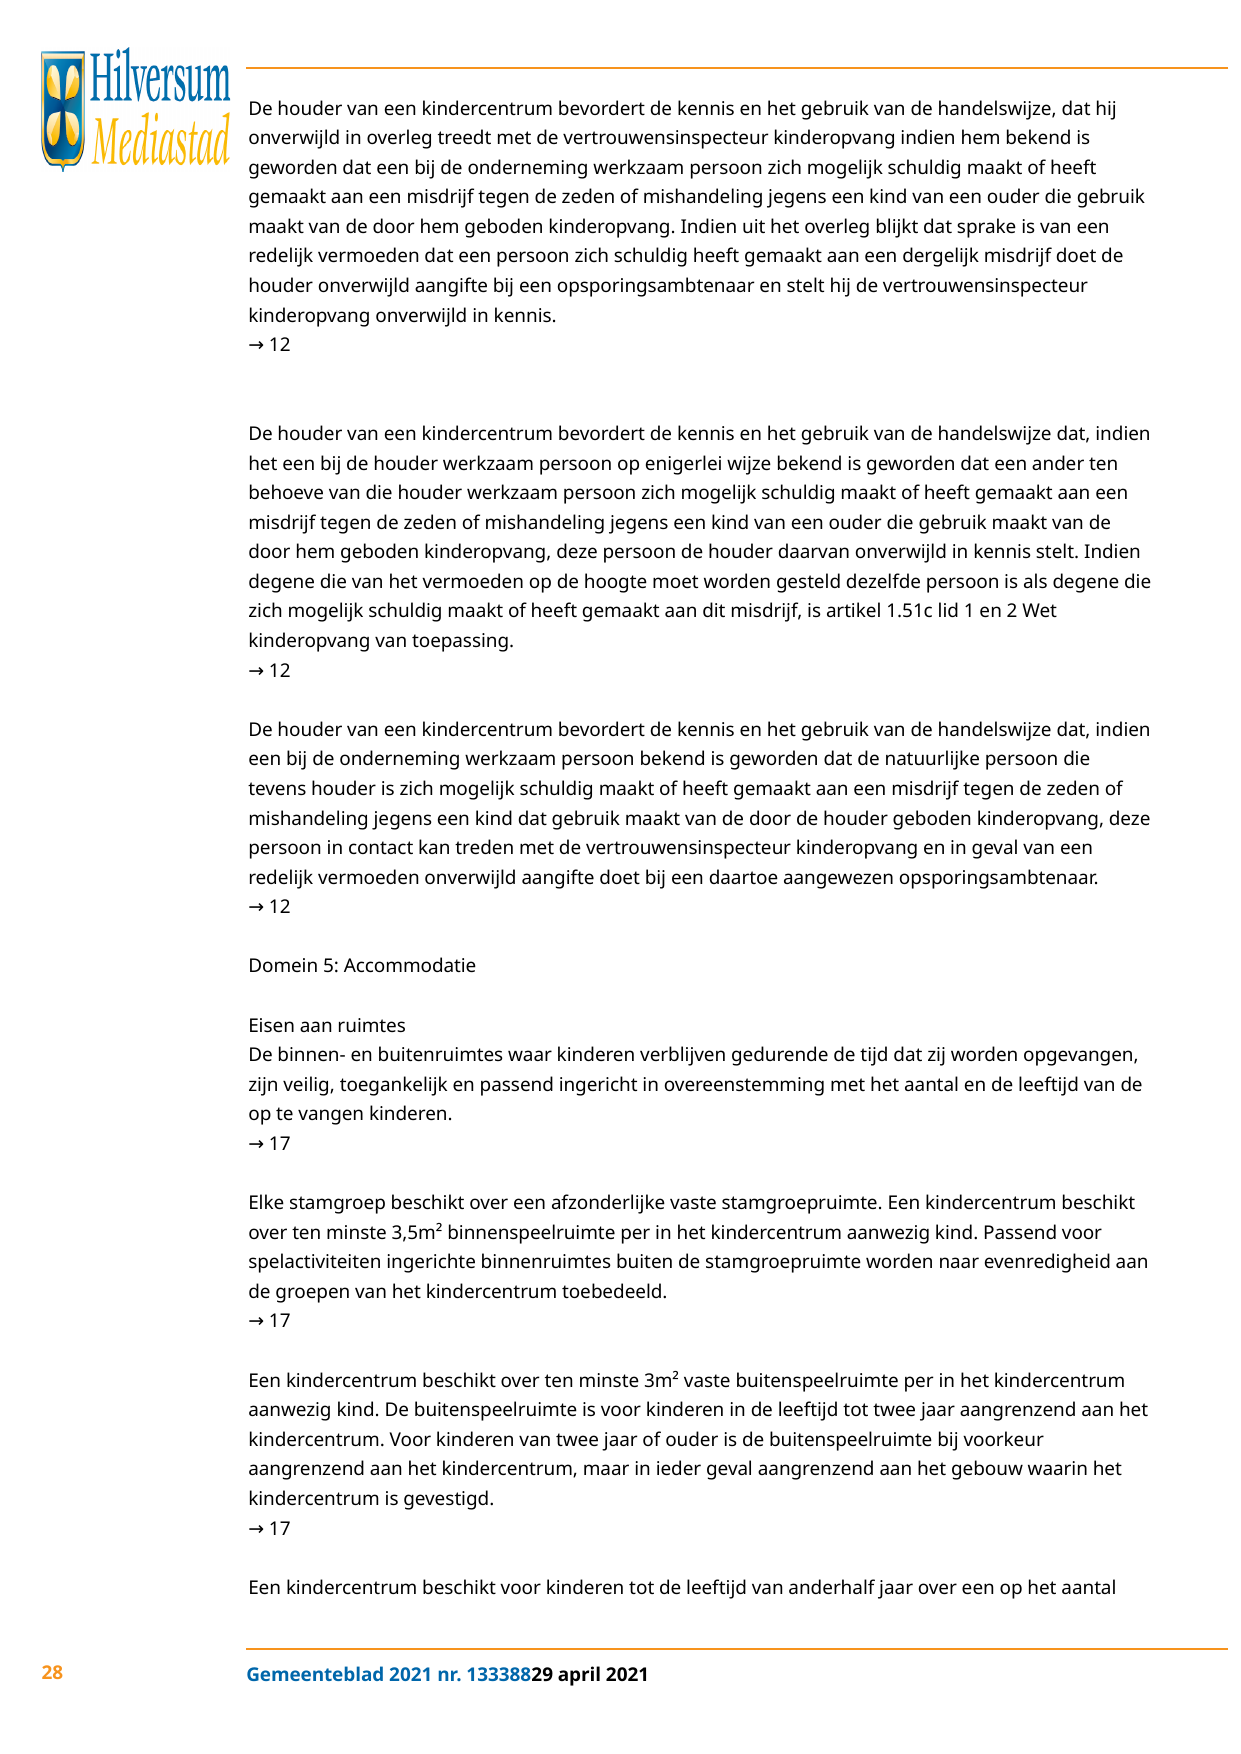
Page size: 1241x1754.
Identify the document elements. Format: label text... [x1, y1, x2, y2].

picture [41, 47, 231, 172]
text → 12 [248, 893, 1152, 919]
text → 12 [248, 657, 1152, 683]
text → 17 [248, 1130, 1152, 1156]
text Een kindercentrum beschikt voor kinderen tot de leeftijd van anderhalf jaar over een op het aantal [248, 1574, 1152, 1600]
text De houder van een kindercentrum bevordert de kennis en het gebruik van de handelswijze dat, indien een bij de onderneming werkzaam persoon bekend is geworden dat de natuurlijke persoon die tevens houder is zich mogelijk schuldig maakt of heeft gemaakt aan een misdrijf tegen de zeden of mishandeling jegens een kind dat gebruik maakt van de door de houder geboden kinderopvang, deze persoon in contact kan treden met de vertrouwensinspecteur kinderopvang en in geval van een redelijk vermoeden onverwijld aangifte doet bij een daartoe aangewezen opsporingsambtenaar. [248, 716, 1152, 890]
text Domein 5: Accommodatie [248, 953, 1152, 978]
text De binnen- en buitenruimtes waar kinderen verblijven gedurende de tijd dat zij worden opgevangen, zijn veilig, toegankelijk en passend ingericht in overeenstemming met het aantal en de leeftijd van de op te vangen kinderen. [248, 1041, 1152, 1126]
text → 17 [248, 1308, 1152, 1333]
text Elke stamgroep beschikt over een afzonderlijke vaste stamgroepruimte. Een kindercentrum beschikt over ten minste 3,5m² binnenspeelruimte per in het kindercentrum aanwezig kind. Passend voor spelactiviteiten ingerichte binnenruimtes buiten de stamgroepruimte worden naar evenredigheid aan de groepen van het kindercentrum toebedeeld. [248, 1189, 1152, 1304]
text → 17 [248, 1515, 1152, 1541]
text De houder van een kindercentrum bevordert de kennis en het gebruik van de handelswijze, dat hij onverwijld in overleg treedt met de vertrouwensinspecteur kinderopvang indien hem bekend is geworden dat een bij de onderneming werkzaam persoon zich mogelijk schuldig maakt of heeft gemaakt aan een misdrijf tegen de zeden of mishandeling jegens een kind van een ouder die gebruik maakt van de door hem geboden kinderopvang. Indien uit het overleg blijkt dat sprake is van een redelijk vermoeden dat een persoon zich schuldig heeft gemaakt aan een dergelijk misdrijf doet de houder onverwijld aangifte bij een opsporingsambtenaar en stelt hij de vertrouwensinspecteur kinderopvang onverwijld in kennis. [248, 95, 1152, 328]
text De houder van een kindercentrum bevordert de kennis en het gebruik van de handelswijze dat, indien het een bij de houder werkzaam persoon op enigerlei wijze bekend is geworden dat een ander ten behoeve van die houder werkzaam persoon zich mogelijk schuldig maakt of heeft gemaakt aan een misdrijf tegen de zeden of mishandeling jegens een kind van een ouder die gebruik maakt van de door hem geboden kinderopvang, deze persoon de houder daarvan onverwijld in kennis stelt. Indien degene die van het vermoeden op de hoogte moet worden gesteld dezelfde persoon is als degene die zich mogelijk schuldig maakt of heeft gemaakt aan dit misdrijf, is artikel 1.51c lid 1 en 2 Wet kinderopvang van toepassing. [248, 420, 1152, 653]
text Een kindercentrum beschikt over ten minste 3m² vaste buitenspeelruimte per in het kindercentrum aanwezig kind. De buitenspeelruimte is voor kinderen in de leeftijd tot twee jaar aangrenzend aan het kindercentrum. Voor kinderen van twee jaar of ouder is de buitenspeelruimte bij voorkeur aangrenzend aan het kindercentrum, maar in ieder geval aangrenzend aan het gebouw waarin het kindercentrum is gevestigd. [248, 1367, 1152, 1511]
text → 12 [248, 331, 1152, 357]
text Eisen aan ruimtes [248, 1012, 1152, 1038]
